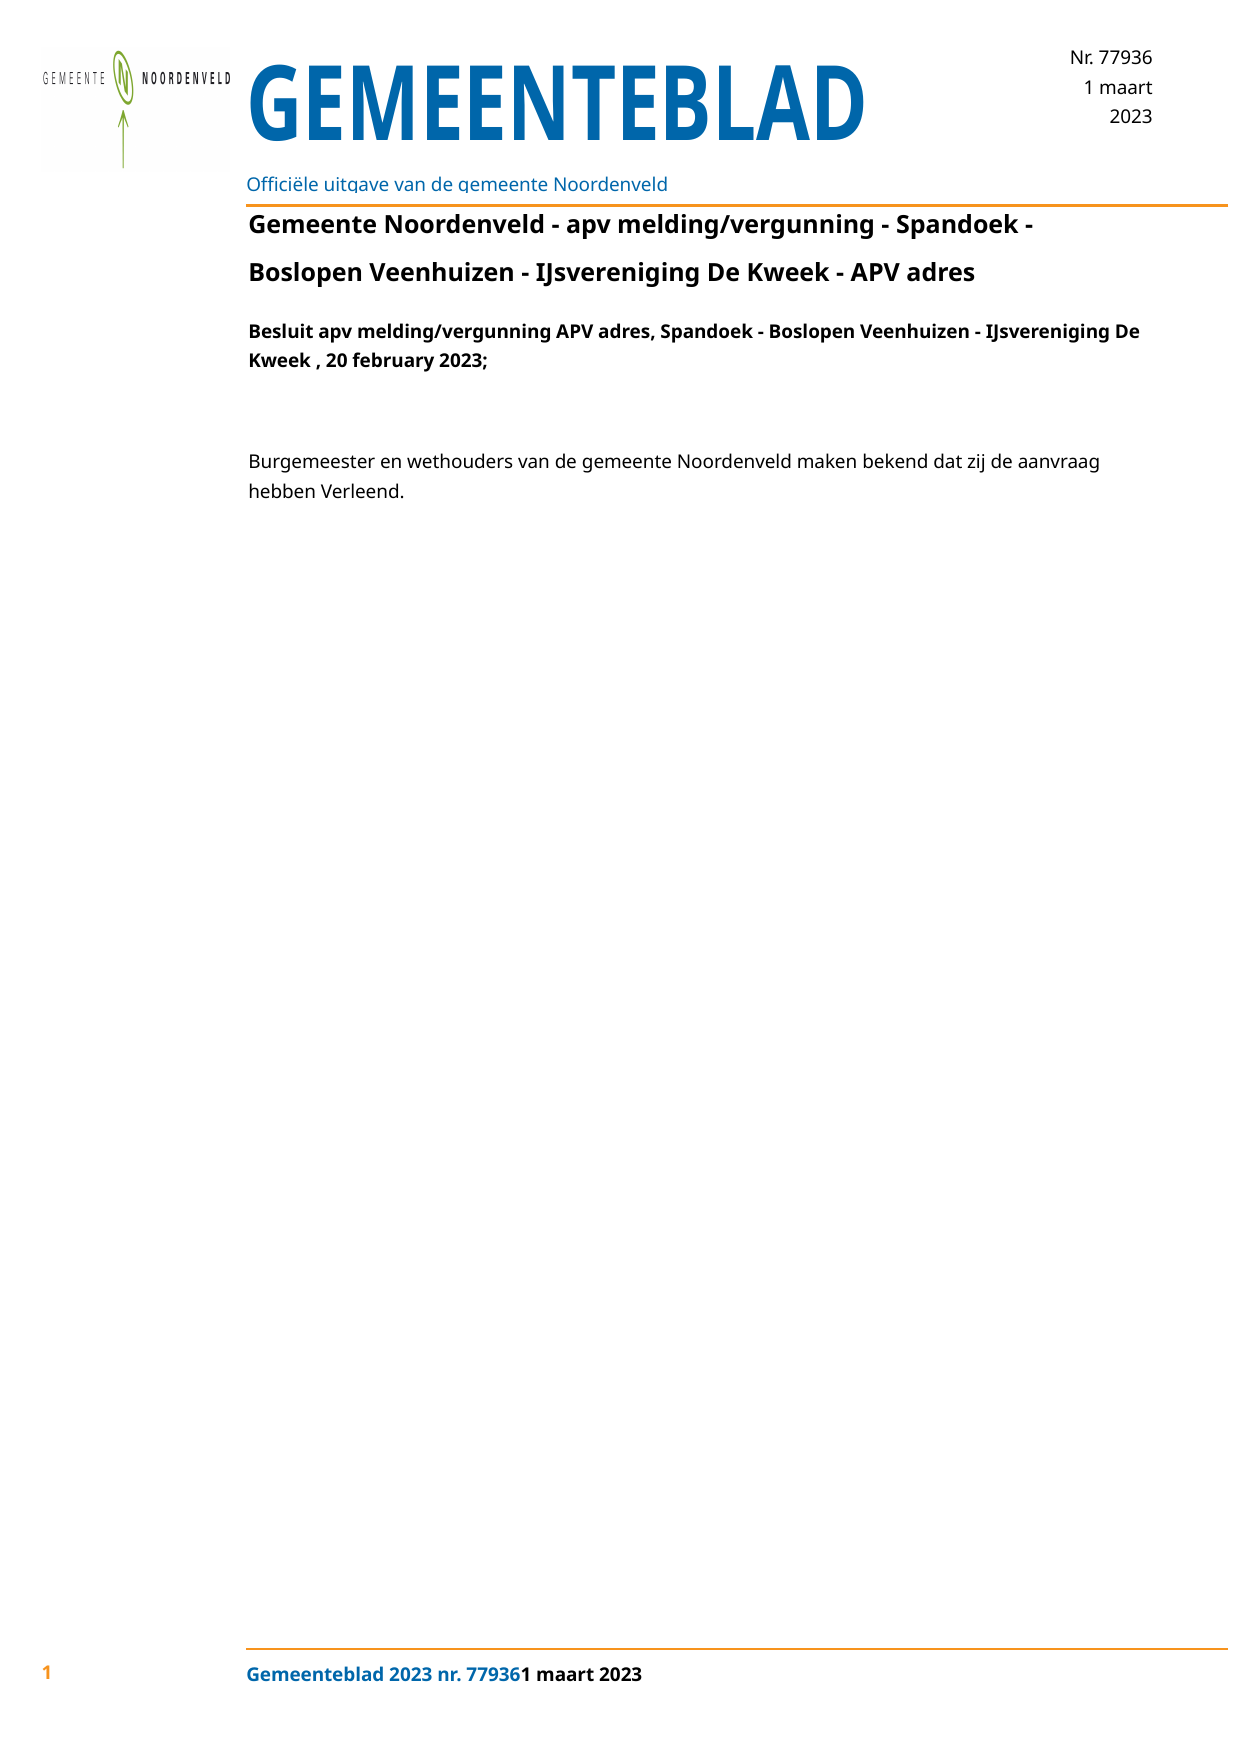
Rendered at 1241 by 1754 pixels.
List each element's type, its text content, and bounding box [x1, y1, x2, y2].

picture [41, 47, 231, 172]
text Gemeente Noordenveld - apv melding/vergunning - Spandoek - Boslopen Veenhuizen - IJsvereniging De Kweek - APV adres [248, 207, 1152, 288]
text Besluit apv melding/vergunning APV adres, Spandoek - Boslopen Veenhuizen - IJsvereniging De Kweek , 20 february 2023; [248, 318, 1152, 373]
text Burgemeester en wethouders van de gemeente Noordenveld maken bekend dat zij de aanvraag hebben Verleend. [248, 448, 1152, 504]
